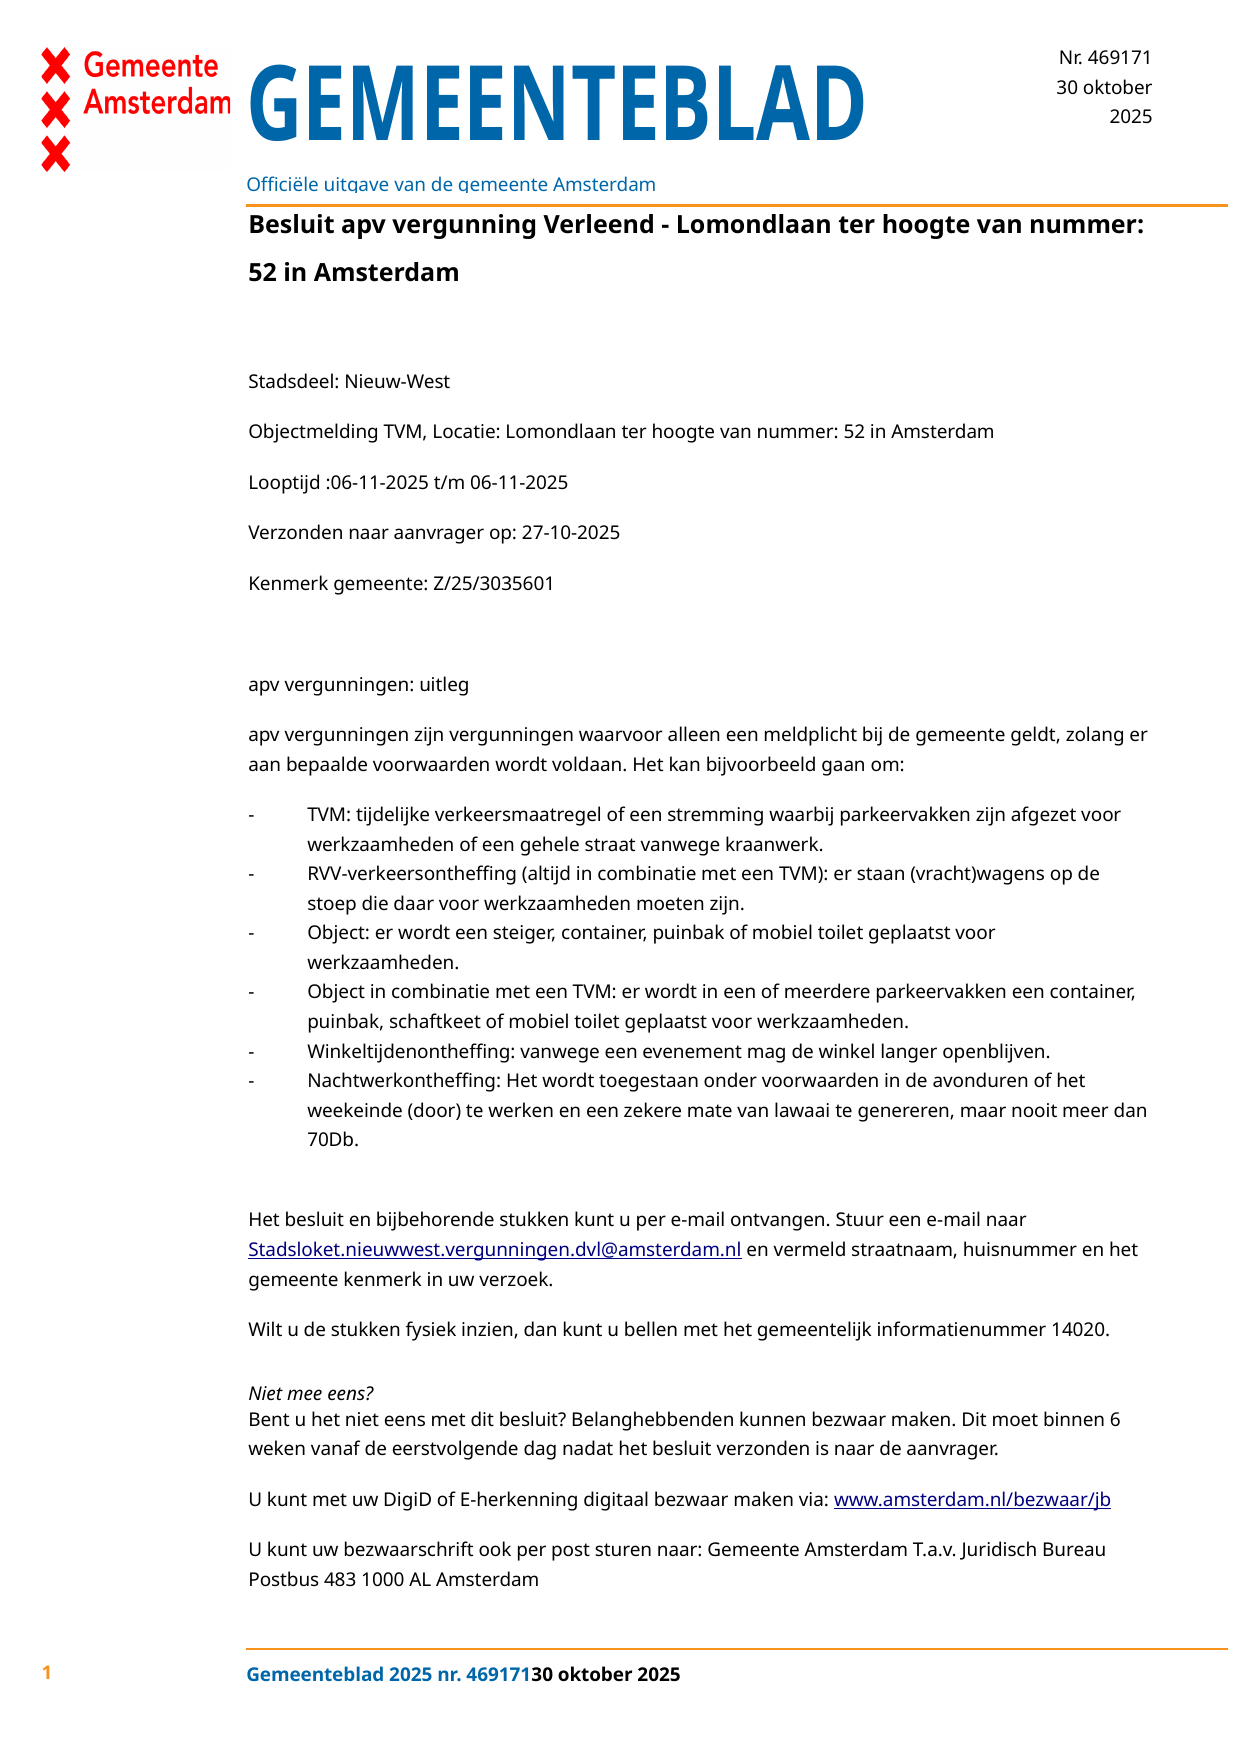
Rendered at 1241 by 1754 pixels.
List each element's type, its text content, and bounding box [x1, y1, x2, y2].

text apv vergunningen zijn vergunningen waarvoor alleen een meldplicht bij de gemeente geldt, zolang er aan bepaalde voorwaarden wordt voldaan. Het kan bijvoorbeeld gaan om: [248, 721, 1152, 777]
text Stadsdeel: Nieuw-West [248, 368, 1152, 394]
text Kenmerk gemeente: Z/25/3035601 [248, 570, 1152, 596]
text Bent u het niet eens met dit besluit? Belanghebbenden kunnen bezwaar maken. Dit moet binnen 6 weken vanaf de eerstvolgende dag nadat het besluit verzonden is naar de aanvrager. [248, 1406, 1152, 1461]
text Wilt u de stukken fysiek inzien, dan kunt u bellen met het gemeentelijk informatienummer 14020. [248, 1316, 1152, 1342]
list RVV-verkeersontheffing (altijd in combinatie met een TVM): er staan (vracht)wagens op de stoep die daar voor werkzaamheden moeten zijn. [248, 860, 1152, 916]
list Object: er wordt een steiger, container, puinbak of mobiel toilet geplaatst voor werkzaamheden. [248, 919, 1152, 975]
text Besluit apv vergunning Verleend - Lomondlaan ter hoogte van nummer: 52 in Amsterdam [248, 207, 1152, 288]
list Nachtwerkontheffing: Het wordt toegestaan onder voorwaarden in de avonduren of het weekeinde (door) te werken en een zekere mate van lawaai te genereren, maar nooit meer dan 70Db. [248, 1067, 1152, 1152]
text Het besluit en bijbehorende stukken kunt u per e-mail ontvangen. Stuur een e-mail naar Stadsloket.nieuwwest.vergunningen.dvl@amsterdam.nl en vermeld straatnaam, huisnummer en het gemeente kenmerk in uw verzoek. [248, 1207, 1152, 1292]
text Verzonden naar aanvrager op: 27-10-2025 [248, 519, 1152, 545]
text apv vergunningen: uitleg [248, 671, 1152, 697]
list Object in combinatie met een TVM: er wordt in een of meerdere parkeervakken een container, puinbak, schaftkeet of mobiel toilet geplaatst voor werkzaamheden. [248, 979, 1152, 1034]
text U kunt uw bezwaarschrift ook per post sturen naar: Gemeente Amsterdam T.a.v. Juridisch Bureau Postbus 483 1000 AL Amsterdam [248, 1536, 1152, 1592]
picture [41, 47, 231, 172]
text Objectmelding TVM, Locatie: Lomondlaan ter hoogte van nummer: 52 in Amsterdam [248, 419, 1152, 444]
text Looptijd :06-11-2025 t/m 06-11-2025 [248, 469, 1152, 495]
text U kunt met uw DigiD of E-herkenning digitaal bezwaar maken via: www.amsterdam.nl/bezwaar/jb [248, 1486, 1152, 1512]
text Niet mee eens? [248, 1380, 1152, 1406]
list Winkeltijdenontheffing: vanwege een evenement mag de winkel langer openblijven. [248, 1038, 1152, 1064]
list TVM: tijdelijke verkeersmaatregel of een stremming waarbij parkeervakken zijn afgezet voor werkzaamheden of een gehele straat vanwege kraanwerk. [248, 801, 1152, 857]
